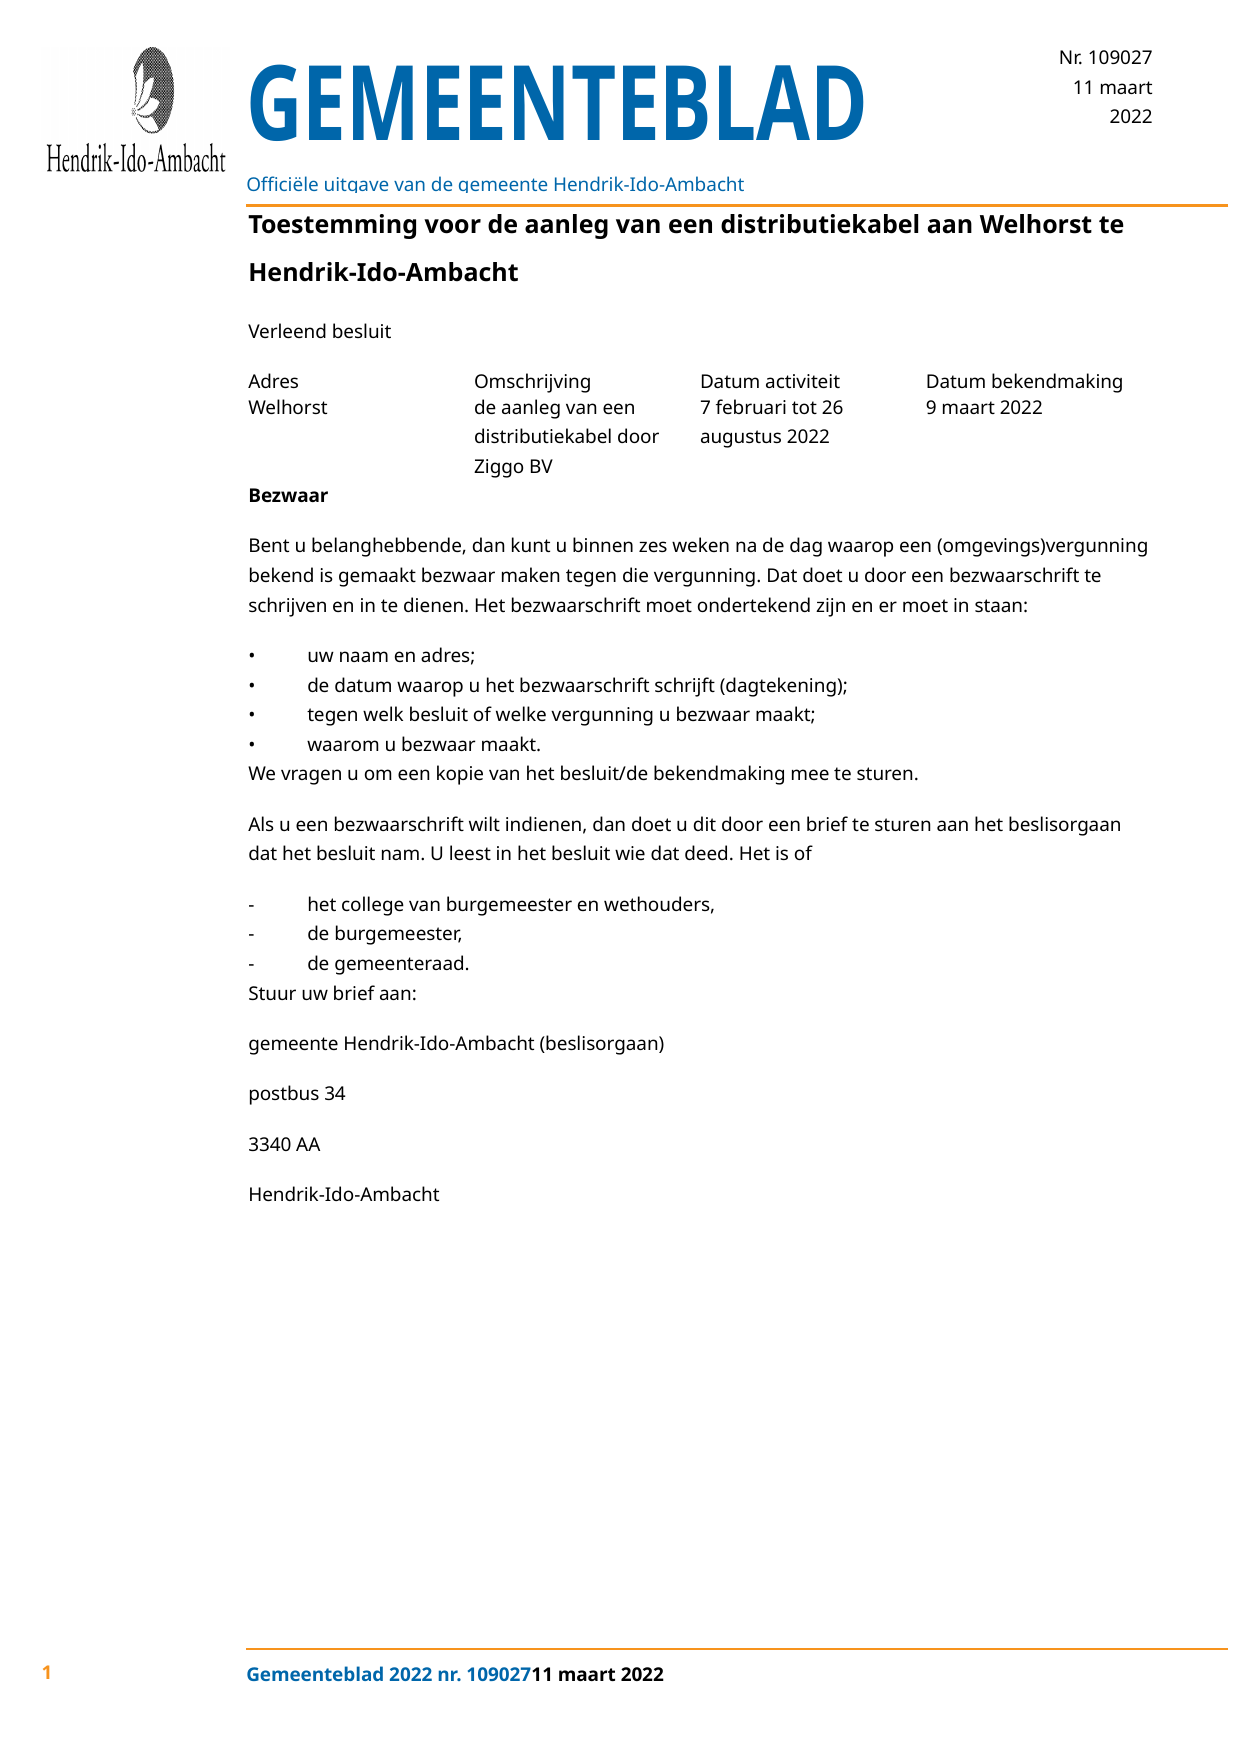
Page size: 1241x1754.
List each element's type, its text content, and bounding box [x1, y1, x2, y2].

text postbus 34 [248, 1081, 1152, 1106]
table_cell Welhorst [248, 394, 474, 479]
text Als u een bezwaarschrift wilt indienen, dan doet u dit door een brief te sturen aan het beslisorgaan dat het besluit nam. U leest in het besluit wie dat deed. Het is of [248, 811, 1152, 866]
text Verleend besluit [248, 318, 1152, 344]
list het college van burgemeester en wethouders, [248, 891, 1152, 917]
text Bezwaar [248, 482, 1152, 508]
table_header Adres [248, 369, 474, 394]
table_cell de aanleg van een distributiekabel door Ziggo BV [474, 394, 700, 479]
list waarom u bezwaar maakt. [248, 731, 1152, 757]
table_header Omschrijving [474, 369, 700, 394]
table_header Datum activiteit [700, 369, 926, 394]
text We vragen u om een kopie van het besluit/de bekendmaking mee te sturen. [248, 761, 1152, 786]
list de gemeenteraad. [248, 950, 1152, 976]
text Toestemming voor de aanleg van een distributiekabel aan Welhorst te Hendrik-Ido-Ambacht [248, 207, 1152, 288]
picture [41, 47, 231, 172]
table_cell 7 februari tot 26 augustus 2022 [700, 394, 926, 479]
table_cell 9 maart 2022 [926, 394, 1152, 479]
list uw naam en adres; [248, 642, 1152, 668]
text Stuur uw brief aan: [248, 980, 1152, 1006]
list tegen welk besluit of welke vergunning u bezwaar maakt; [248, 701, 1152, 727]
table_header Datum bekendmaking [926, 369, 1152, 394]
text Bent u belanghebbende, dan kunt u binnen zes weken na de dag waarop een (omgevings)vergunning bekend is gemaakt bezwaar maken tegen die vergunning. Dat doet u door een bezwaarschrift te schrijven en in te dienen. Het bezwaarschrift moet ondertekend zijn en er moet in staan: [248, 533, 1152, 618]
text gemeente Hendrik-Ido-Ambacht (beslisorgaan) [248, 1030, 1152, 1056]
list de burgemeester, [248, 921, 1152, 946]
text 3340 AA [248, 1131, 1152, 1157]
list de datum waarop u het bezwaarschrift schrijft (dagtekening); [248, 672, 1152, 698]
text Hendrik-Ido-Ambacht [248, 1181, 1152, 1207]
